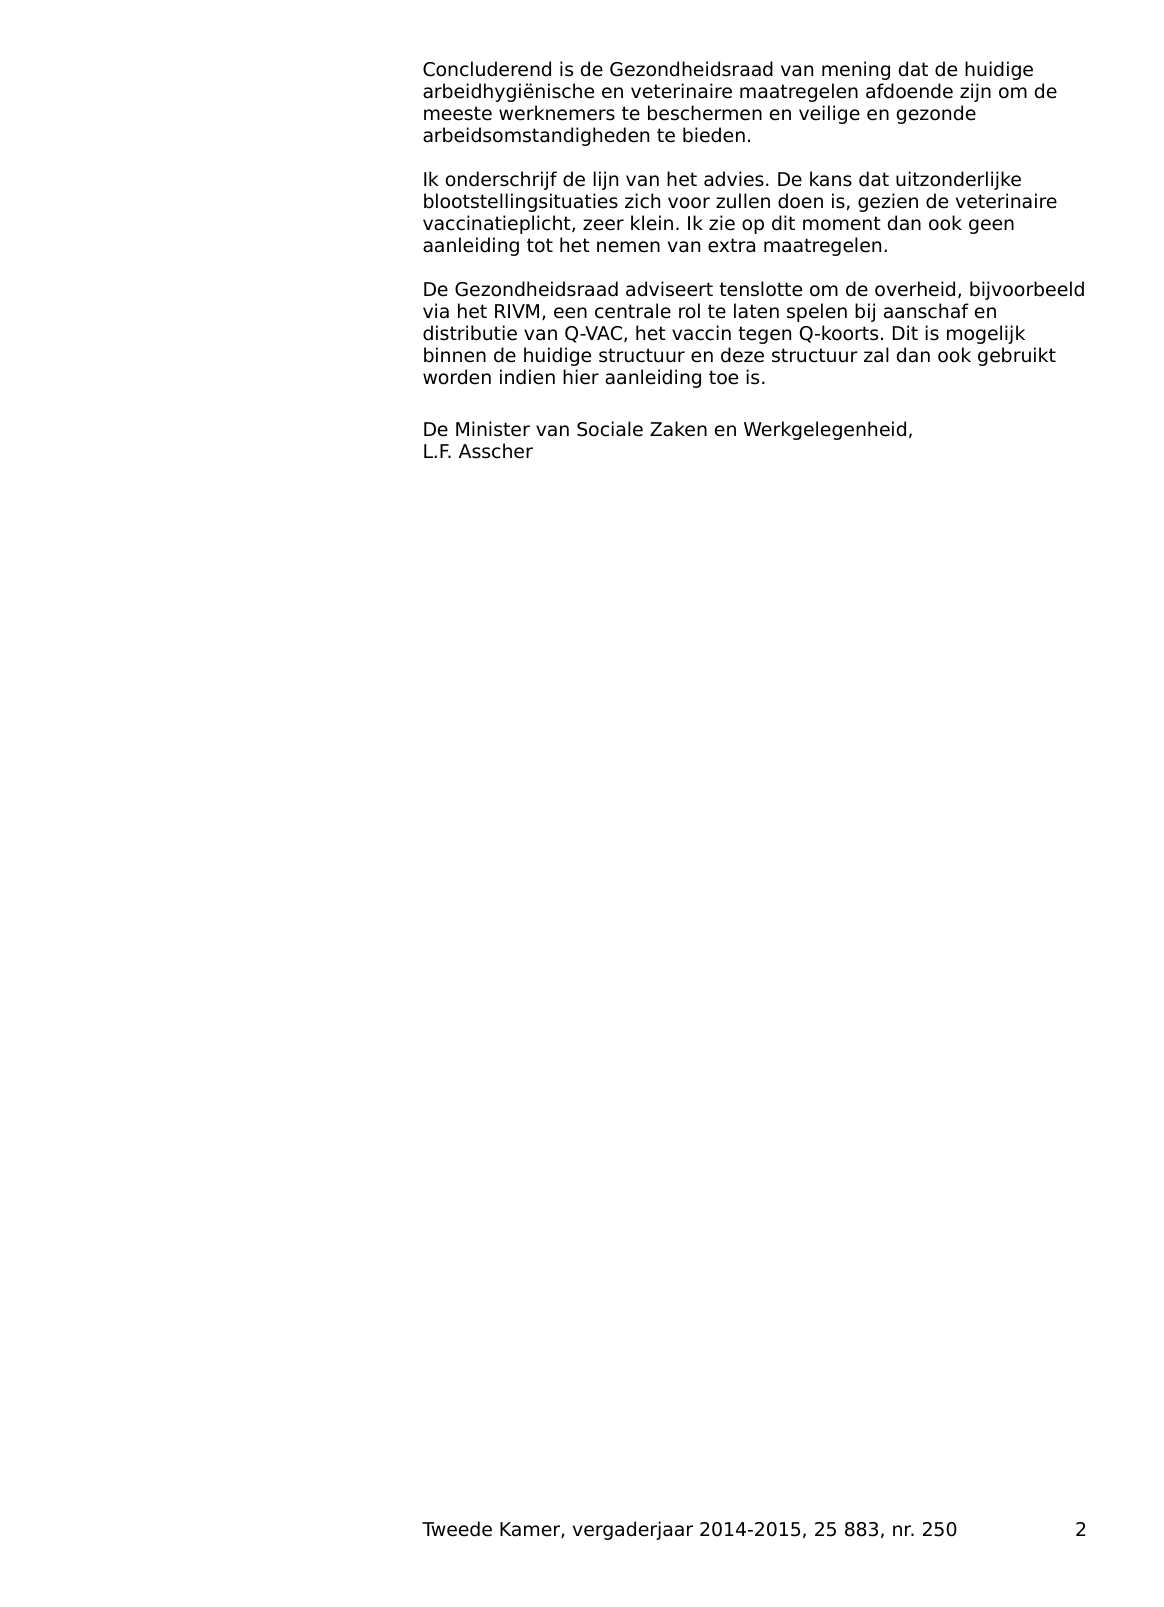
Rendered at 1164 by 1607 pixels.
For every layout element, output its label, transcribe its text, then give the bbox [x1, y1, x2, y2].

text Concluderend is de Gezondheidsraad van mening dat de huidige arbeidhygiënische en veterinaire maatregelen afdoende zijn om de meeste werknemers te beschermen en veilige en gezonde arbeidsomstandigheden te bieden. [422, 59, 1087, 147]
text Ik onderschrijf de lijn van het advies. De kans dat uitzonderlijke blootstellingsituaties zich voor zullen doen is, gezien de veterinaire vaccinatieplicht, zeer klein. Ik zie op dit moment dan ook geen aanleiding tot het nemen van extra maatregelen. [422, 169, 1087, 257]
text De Gezondheidsraad adviseert tenslotte om de overheid, bijvoorbeeld via het RIVM, een centrale rol te laten spelen bij aanschaf en distributie van Q-VAC, het vaccin tegen Q-koorts. Dit is mogelijk binnen de huidige structuur en deze structuur zal dan ook gebruikt worden indien hier aanleiding toe is. [422, 279, 1087, 389]
text De Minister van Sociale Zaken en Werkgelegenheid, L.F. Asscher [422, 419, 1087, 463]
